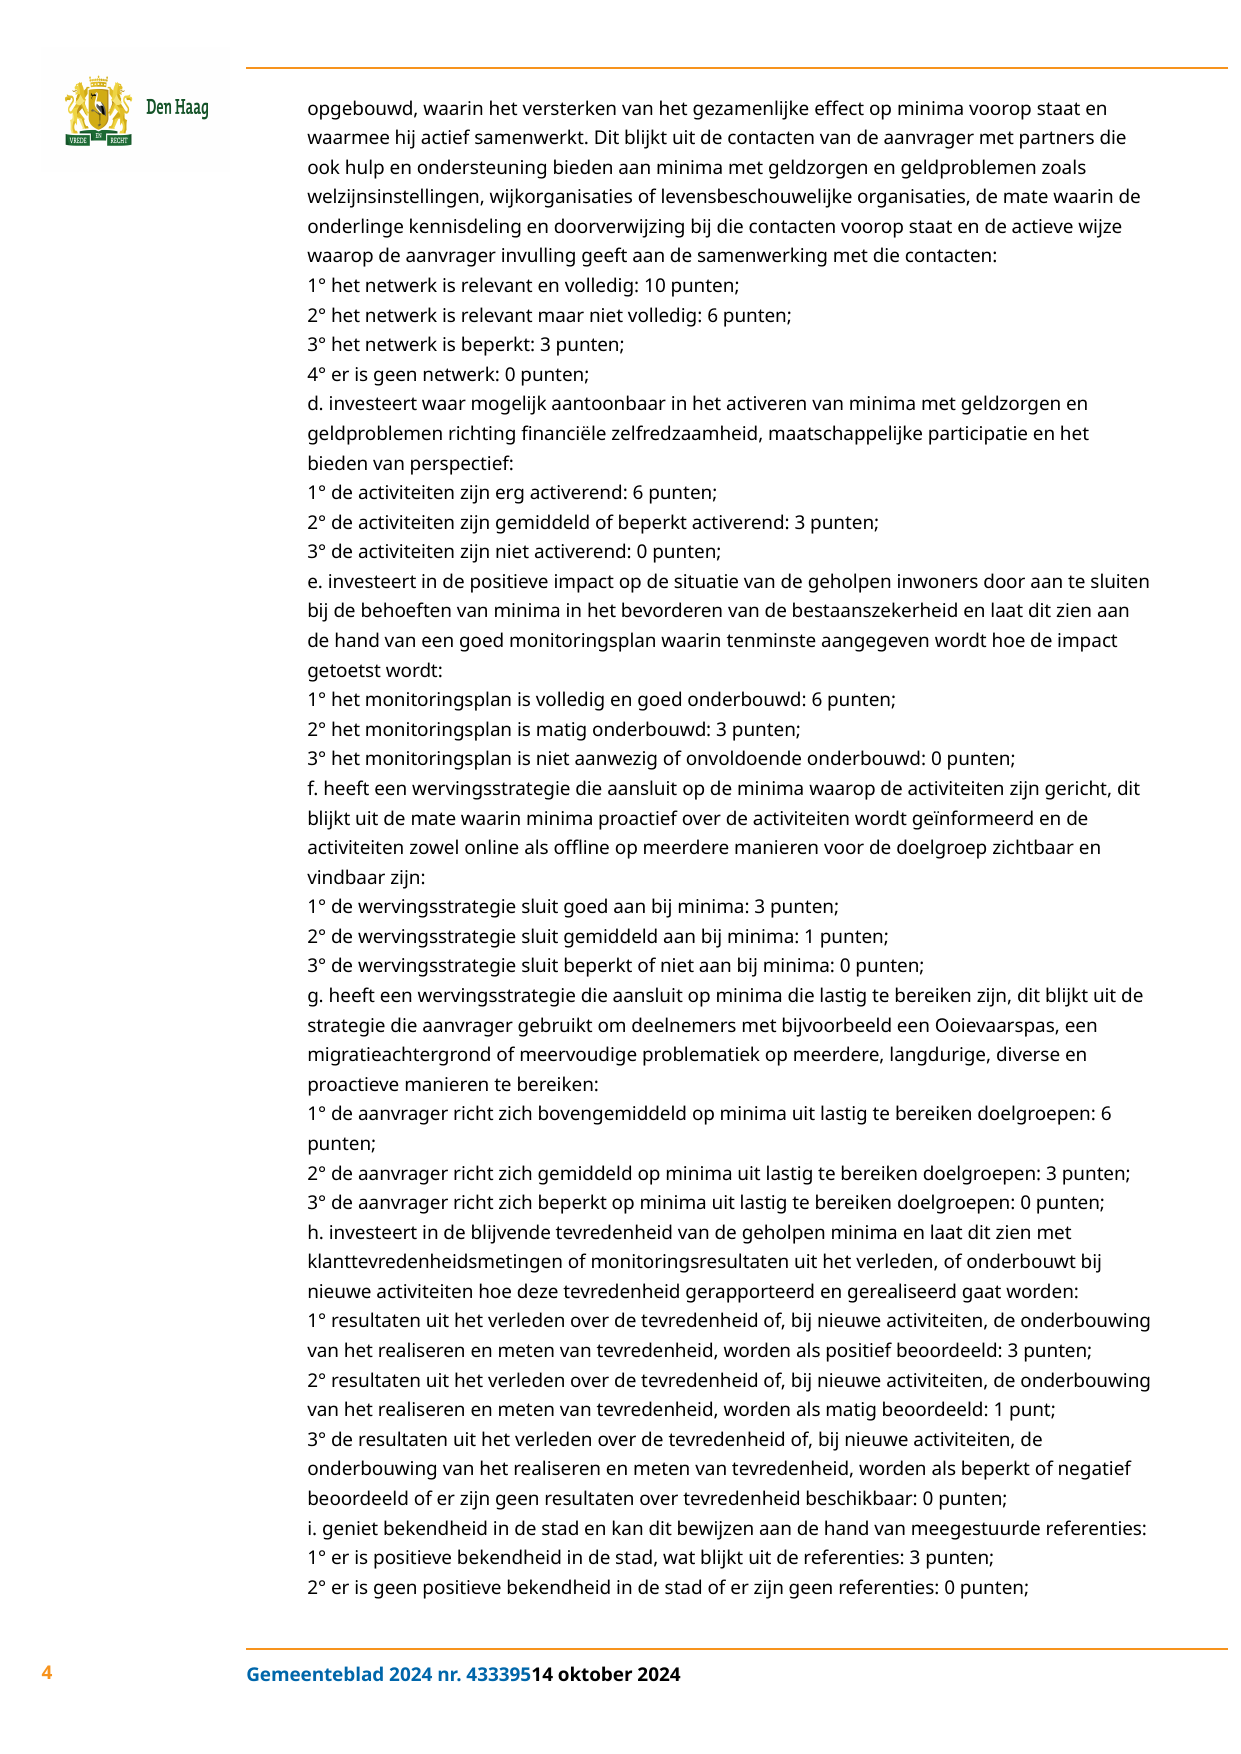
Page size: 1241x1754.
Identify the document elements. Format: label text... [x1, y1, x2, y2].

picture [41, 47, 231, 172]
list 3° het netwerk is beperkt: 3 punten; [248, 331, 1152, 357]
list 1° de activiteiten zijn erg activerend: 6 punten; [248, 479, 1152, 505]
list f. heeft een wervingsstrategie die aansluit op de minima waarop de activiteiten zijn gericht, dit blijkt uit de mate waarin minima proactief over de activiteiten wordt geïnformeerd en de activiteiten zowel online als offline op meerdere manieren voor de doelgroep zichtbaar en vindbaar zijn: [248, 775, 1152, 890]
list i. geniet bekendheid in de stad en kan dit bewijzen aan de hand van meegestuurde referenties: [248, 1515, 1152, 1541]
list 1° de wervingsstrategie sluit goed aan bij minima: 3 punten; [248, 893, 1152, 919]
list 1° resultaten uit het verleden over de tevredenheid of, bij nieuwe activiteiten, de onderbouwing van het realiseren en meten van tevredenheid, worden als positief beoordeeld: 3 punten; [248, 1308, 1152, 1363]
list 2° het monitoringsplan is matig onderbouwd: 3 punten; [248, 716, 1152, 742]
list 2° de activiteiten zijn gemiddeld of beperkt activerend: 3 punten; [248, 509, 1152, 535]
list 3° het monitoringsplan is niet aanwezig of onvoldoende onderbouwd: 0 punten; [248, 746, 1152, 771]
list 1° het monitoringsplan is volledig en goed onderbouwd: 6 punten; [248, 686, 1152, 712]
list 4° er is geen netwerk: 0 punten; [248, 361, 1152, 387]
list 1° de aanvrager richt zich bovengemiddeld op minima uit lastig te bereiken doelgroepen: 6 punten; [248, 1101, 1152, 1156]
list 3° de aanvrager richt zich beperkt op minima uit lastig te bereiken doelgroepen: 0 punten; [248, 1189, 1152, 1215]
list opgebouwd, waarin het versterken van het gezamenlijke effect op minima voorop staat en waarmee hij actief samenwerkt. Dit blijkt uit de contacten van de aanvrager met partners die ook hulp en ondersteuning bieden aan minima met geldzorgen en geldproblemen zoals welzijnsinstellingen, wijkorganisaties of levensbeschouwelijke organisaties, de mate waarin de onderlinge kennisdeling en doorverwijzing bij die contacten voorop staat en de actieve wijze waarop de aanvrager invulling geeft aan de samenwerking met die contacten: [248, 95, 1152, 268]
list d. investeert waar mogelijk aantoonbaar in het activeren van minima met geldzorgen en geldproblemen richting financiële zelfredzaamheid, maatschappelijke participatie en het bieden van perspectief: [248, 391, 1152, 476]
list 2° de aanvrager richt zich gemiddeld op minima uit lastig te bereiken doelgroepen: 3 punten; [248, 1160, 1152, 1186]
list 3° de resultaten uit het verleden over de tevredenheid of, bij nieuwe activiteiten, de onderbouwing van het realiseren en meten van tevredenheid, worden als beperkt of negatief beoordeeld of er zijn geen resultaten over tevredenheid beschikbaar: 0 punten; [248, 1426, 1152, 1511]
list 1° het netwerk is relevant en volledig: 10 punten; [248, 272, 1152, 298]
list h. investeert in de blijvende tevredenheid van de geholpen minima en laat dit zien met klanttevredenheidsmetingen of monitoringsresultaten uit het verleden, of onderbouwt bij nieuwe activiteiten hoe deze tevredenheid gerapporteerd en gerealiseerd gaat worden: [248, 1219, 1152, 1304]
list 2° resultaten uit het verleden over de tevredenheid of, bij nieuwe activiteiten, de onderbouwing van het realiseren en meten van tevredenheid, worden als matig beoordeeld: 1 punt; [248, 1367, 1152, 1422]
list g. heeft een wervingsstrategie die aansluit op minima die lastig te bereiken zijn, dit blijkt uit de strategie die aanvrager gebruikt om deelnemers met bijvoorbeeld een Ooievaarspas, een migratieachtergrond of meervoudige problematiek op meerdere, langdurige, diverse en proactieve manieren te bereiken: [248, 982, 1152, 1097]
list 2° het netwerk is relevant maar niet volledig: 6 punten; [248, 302, 1152, 328]
list 3° de activiteiten zijn niet activerend: 0 punten; [248, 538, 1152, 564]
list e. investeert in de positieve impact op de situatie van de geholpen inwoners door aan te sluiten bij de behoeften van minima in het bevorderen van de bestaanszekerheid en laat dit zien aan de hand van een goed monitoringsplan waarin tenminste aangegeven wordt hoe de impact getoetst wordt: [248, 568, 1152, 683]
list 2° de wervingsstrategie sluit gemiddeld aan bij minima: 1 punten; [248, 923, 1152, 949]
list 2° er is geen positieve bekendheid in de stad of er zijn geen referenties: 0 punten; [248, 1574, 1152, 1600]
list 3° de wervingsstrategie sluit beperkt of niet aan bij minima: 0 punten; [248, 953, 1152, 978]
list 1° er is positieve bekendheid in de stad, wat blijkt uit de referenties: 3 punten; [248, 1544, 1152, 1570]
